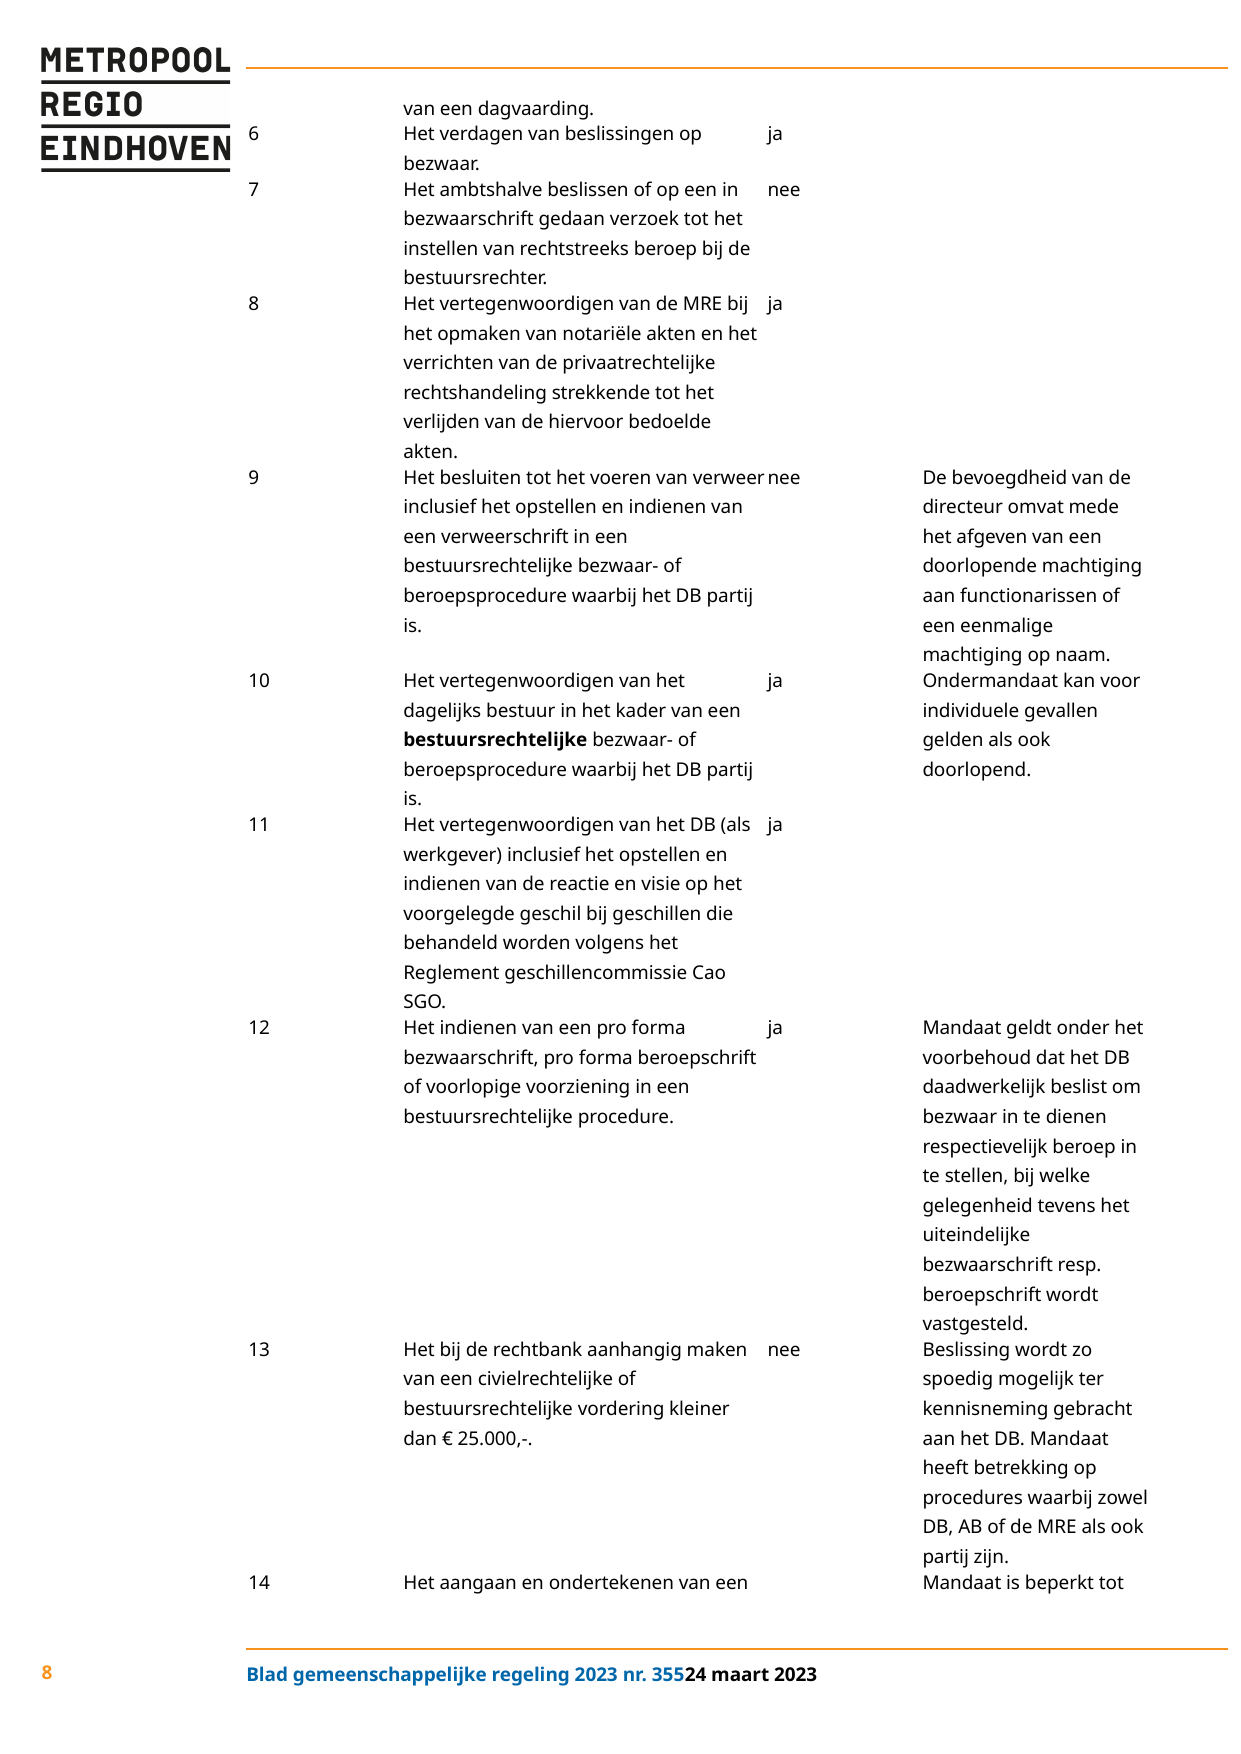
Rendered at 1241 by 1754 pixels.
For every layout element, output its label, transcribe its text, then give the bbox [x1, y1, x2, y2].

table_cell Mandaat is beperkt tot [922, 1569, 1152, 1594]
table_cell nee [767, 176, 922, 290]
table_cell [248, 95, 403, 121]
table_cell 7 [248, 176, 403, 290]
table_cell Het indienen van een pro forma bezwaarschrift, pro forma beroepschrift of voorlopige voorziening in een bestuursrechtelijke procedure. [403, 1015, 767, 1336]
table_cell [922, 95, 1152, 121]
table_cell Het vertegenwoordigen van het DB (als werkgever) inclusief het opstellen en indienen van de reactie en visie op het voorgelegde geschil bij geschillen die behandeld worden volgens het Reglement geschillencommissie Cao SGO. [403, 811, 767, 1014]
table_cell van een dagvaarding. [403, 95, 767, 121]
table_cell Ondermandaat kan voor individuele gevallen gelden als ook doorlopend. [922, 667, 1152, 811]
table_cell Het bij de rechtbank aanhangig maken van een civielrechtelijke of bestuursrechtelijke vordering kleiner dan € 25.000,-. [403, 1336, 767, 1569]
table_cell 11 [248, 811, 403, 1014]
table_cell 12 [248, 1015, 403, 1336]
table_cell [767, 95, 922, 121]
table_cell 14 [248, 1569, 403, 1594]
table_cell 9 [248, 464, 403, 667]
table_cell ja [767, 290, 922, 464]
table_cell Beslissing wordt zo spoedig mogelijk ter kennisneming gebracht aan het DB. Mandaat heeft betrekking op procedures waarbij zowel DB, AB of de MRE als ook partij zijn. [922, 1336, 1152, 1569]
table_cell ja [767, 811, 922, 1014]
table_cell 10 [248, 667, 403, 811]
table_cell ja [767, 667, 922, 811]
table_cell ja [767, 1015, 922, 1336]
table_cell Het vertegenwoordigen van de MRE bij het opmaken van notariële akten en het verrichten van de privaatrechtelijke rechtshandeling strekkende tot het verlijden van de hiervoor bedoelde akten. [403, 290, 767, 464]
table_cell 8 [248, 290, 403, 464]
table_cell 6 [248, 121, 403, 176]
picture [41, 47, 231, 172]
table_cell nee [767, 464, 922, 667]
table_cell Het verdagen van beslissingen op bezwaar. [403, 121, 767, 176]
table_cell De bevoegdheid van de directeur omvat mede het afgeven van een doorlopende machtiging aan functionarissen of een eenmalige machtiging op naam. [922, 464, 1152, 667]
table_cell 13 [248, 1336, 403, 1569]
table_cell [767, 1569, 922, 1594]
table_cell Het ambtshalve beslissen of op een in bezwaarschrift gedaan verzoek tot het instellen van rechtstreeks beroep bij de bestuursrechter. [403, 176, 767, 290]
table_cell Het aangaan en ondertekenen van een [403, 1569, 767, 1594]
table_cell [922, 811, 1152, 1014]
table_cell [922, 176, 1152, 290]
table_cell Mandaat geldt onder het voorbehoud dat het DB daadwerkelijk beslist om bezwaar in te dienen respectievelijk beroep in te stellen, bij welke gelegenheid tevens het uiteindelijke bezwaarschrift resp. beroepschrift wordt vastgesteld. [922, 1015, 1152, 1336]
table_cell Het besluiten tot het voeren van verweer inclusief het opstellen en indienen van een verweerschrift in een bestuursrechtelijke bezwaar- of beroepsprocedure waarbij het DB partij is. [403, 464, 767, 667]
table_cell ja [767, 121, 922, 176]
table_cell [922, 121, 1152, 176]
table_cell [922, 290, 1152, 464]
table_cell Het vertegenwoordigen van het dagelijks bestuur in het kader van een bestuursrechtelijke bezwaar- of beroepsprocedure waarbij het DB partij is. [403, 667, 767, 811]
table_cell nee [767, 1336, 922, 1569]
